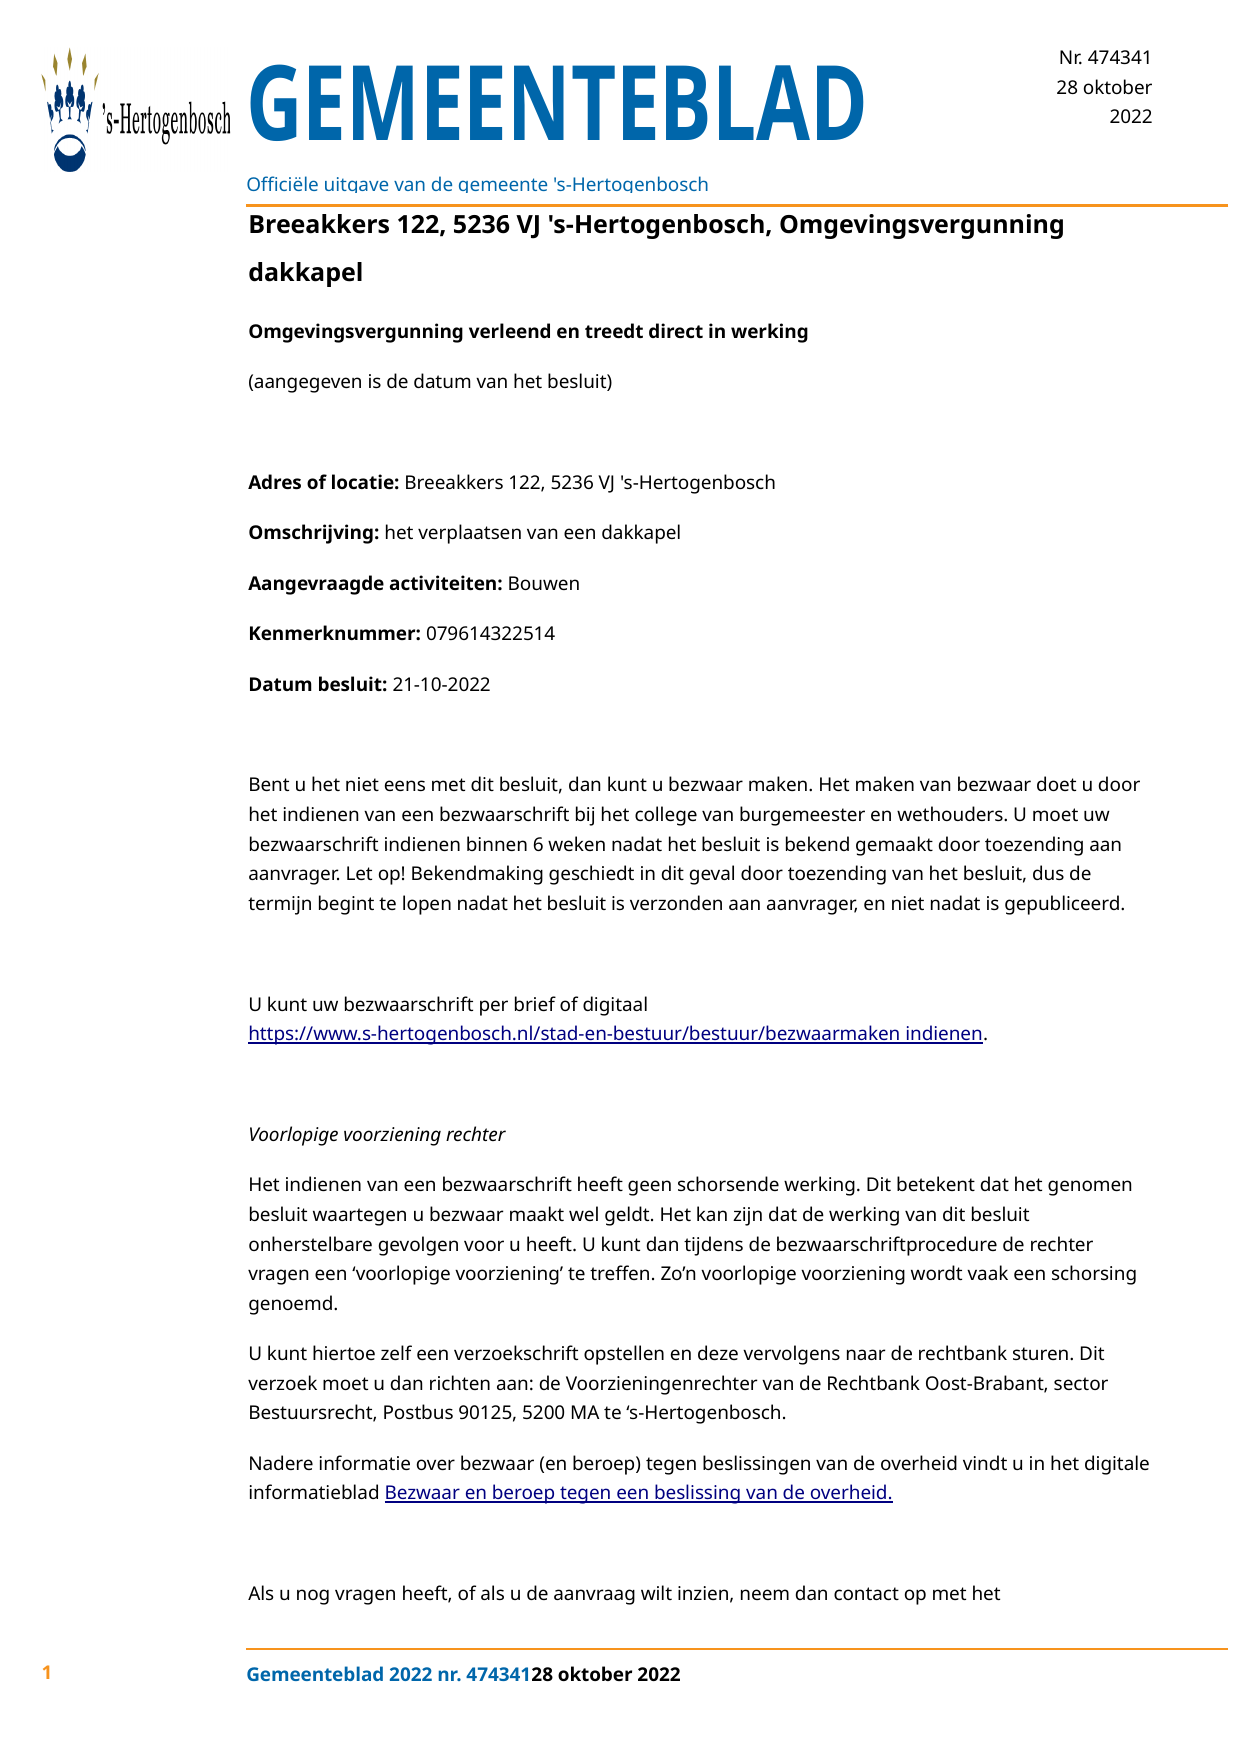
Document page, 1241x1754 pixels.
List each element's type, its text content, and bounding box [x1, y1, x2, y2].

text U kunt uw bezwaarschrift per brief of digitaal https://www.s-hertogenbosch.nl/stad-en-bestuur/bestuur/bezwaarmaken indienen. [248, 991, 1152, 1046]
text Kenmerknummer: 079614322514 [248, 620, 1152, 646]
text (aangegeven is de datum van het besluit) [248, 368, 1152, 394]
picture [41, 47, 231, 172]
text Omschrijving: het verplaatsen van een dakkapel [248, 519, 1152, 545]
text Adres of locatie: Breeakkers 122, 5236 VJ 's-Hertogenbosch [248, 469, 1152, 495]
text Als u nog vragen heeft, of als u de aanvraag wilt inzien, neem dan contact op met het [248, 1580, 1152, 1606]
text Datum besluit: 21-10-2022 [248, 671, 1152, 697]
text Bent u het niet eens met dit besluit, dan kunt u bezwaar maken. Het maken van bezwaar doet u door het indienen van een bezwaarschrift bij het college van burgemeester en wethouders. U moet uw bezwaarschrift indienen binnen 6 weken nadat het besluit is bekend gemaakt door toezending aan aanvrager. Let op! Bekendmaking geschiedt in dit geval door toezending van het besluit, dus de termijn begint te lopen nadat het besluit is verzonden aan aanvrager, en niet nadat is gepubliceerd. [248, 772, 1152, 916]
text Voorlopige voorziening rechter [248, 1121, 1152, 1147]
text Omgevingsvergunning verleend en treedt direct in werking [248, 318, 1152, 344]
text Breeakkers 122, 5236 VJ 's-Hertogenbosch, Omgevingsvergunning dakkapel [248, 207, 1152, 288]
text U kunt hiertoe zelf een verzoekschrift opstellen en deze vervolgens naar de rechtbank sturen. Dit verzoek moet u dan richten aan: de Voorzieningenrechter van de Rechtbank Oost-Brabant, sector Bestuursrecht, Postbus 90125, 5200 MA te ‘s-Hertogenbosch. [248, 1340, 1152, 1425]
text Nadere informatie over bezwaar (en beroep) tegen beslissingen van de overheid vindt u in het digitale informatieblad Bezwaar en beroep tegen een beslissing van de overheid. [248, 1450, 1152, 1505]
text Aangevraagde activiteiten: Bouwen [248, 570, 1152, 596]
text Het indienen van een bezwaarschrift heeft geen schorsende werking. Dit betekent dat het genomen besluit waartegen u bezwaar maakt wel geldt. Het kan zijn dat de werking van dit besluit onherstelbare gevolgen voor u heeft. U kunt dan tijdens de bezwaarschriftprocedure de rechter vragen een ‘voorlopige voorziening’ te treffen. Zo’n voorlopige voorziening wordt vaak een schorsing genoemd. [248, 1172, 1152, 1316]
